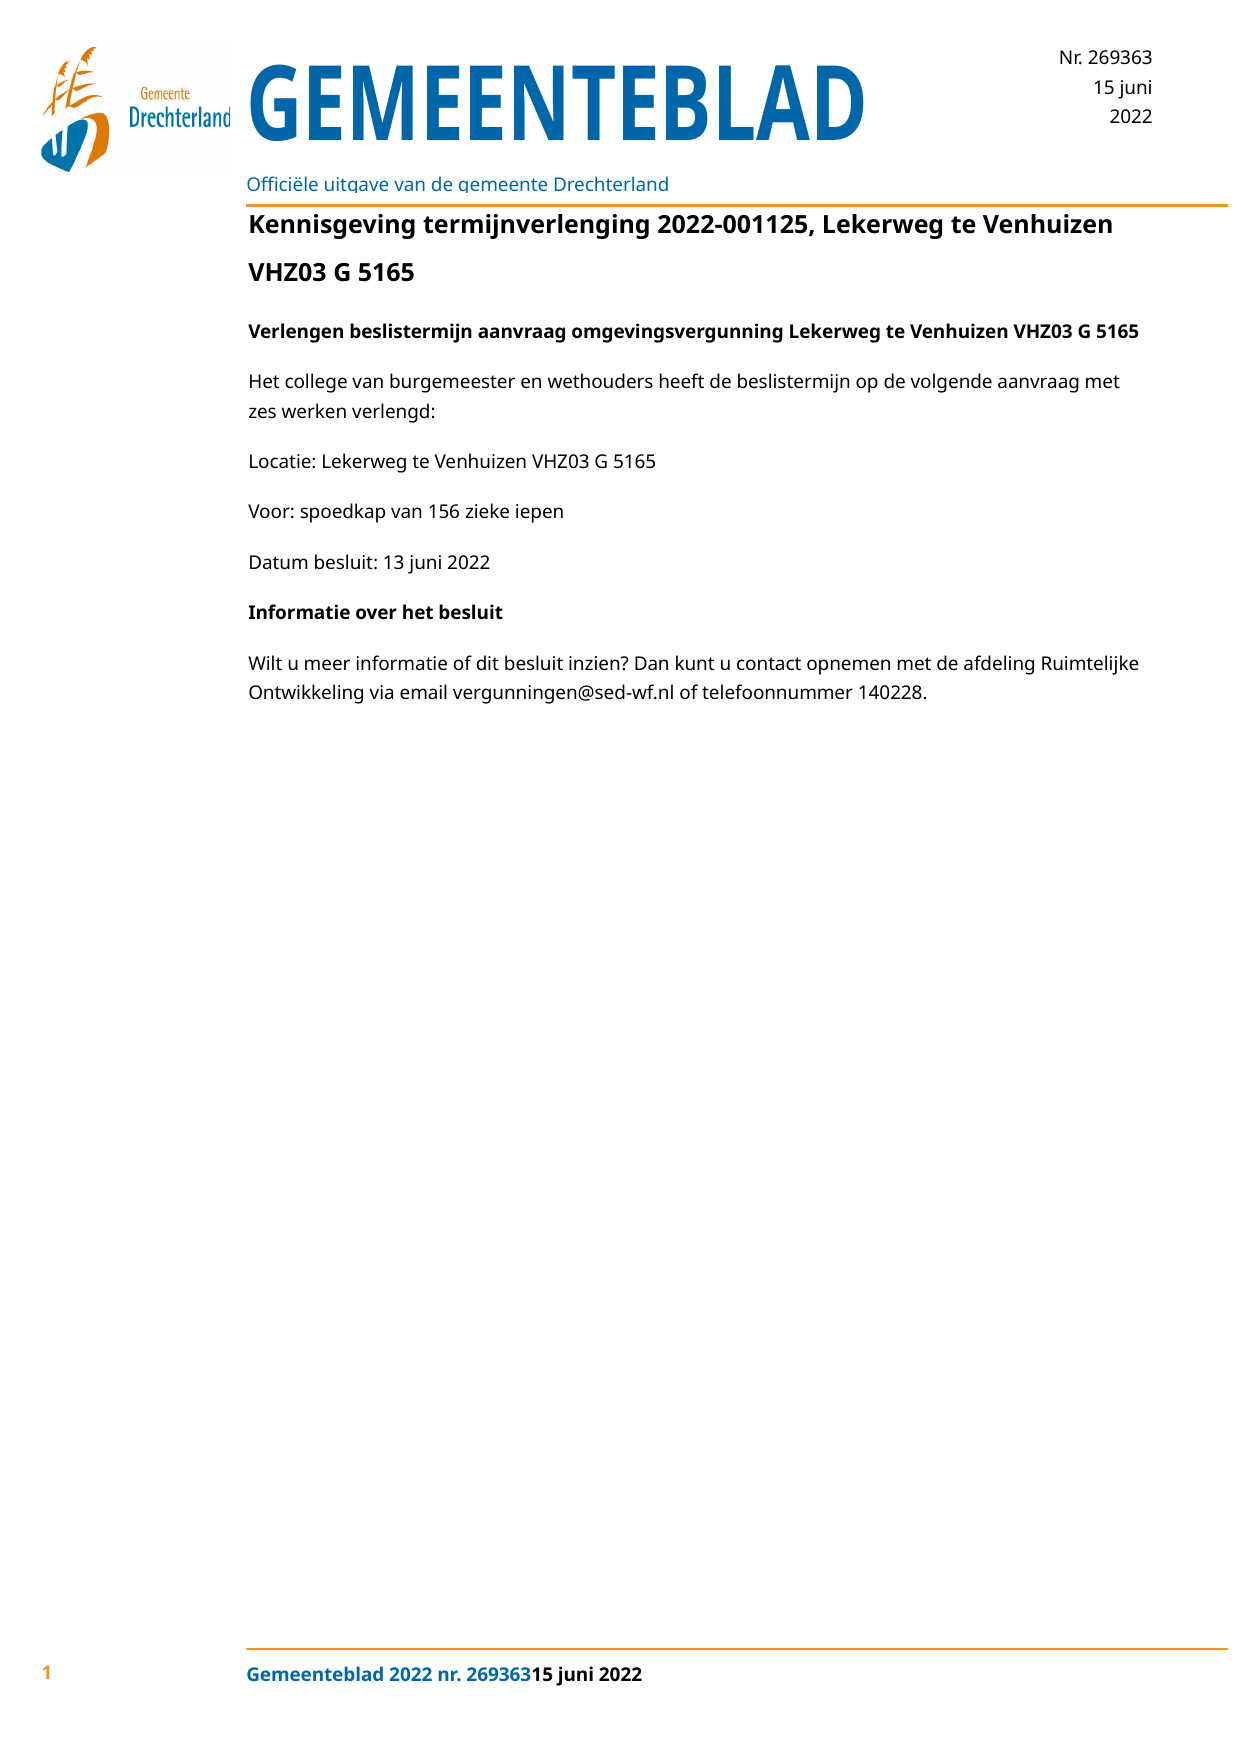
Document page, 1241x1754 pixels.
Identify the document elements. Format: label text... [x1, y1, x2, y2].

picture [41, 158, 64, 172]
text Wilt u meer informatie of dit besluit inzien? Dan kunt u contact opnemen met de afdeling Ruimtelijke Ontwikkeling via email vergunningen@sed-wf.nl of telefoonnummer 140228. [248, 650, 1152, 705]
picture [41, 47, 231, 172]
text Verlengen beslistermijn aanvraag omgevingsvergunning Lekerweg te Venhuizen VHZ03 G 5165 [248, 318, 1152, 344]
text Kennisgeving termijnverlenging 2022-001125, Lekerweg te Venhuizen VHZ03 G 5165 [248, 207, 1152, 288]
text Locatie: Lekerweg te Venhuizen VHZ03 G 5165 [248, 448, 1152, 474]
text Het college van burgemeester en wethouders heeft de beslistermijn op de volgende aanvraag met zes werken verlengd: [248, 368, 1152, 424]
text Datum besluit: 13 juni 2022 [248, 549, 1152, 575]
text Voor: spoedkap van 156 zieke iepen [248, 499, 1152, 524]
text Informatie over het besluit [248, 599, 1152, 625]
picture [226, 115, 231, 124]
